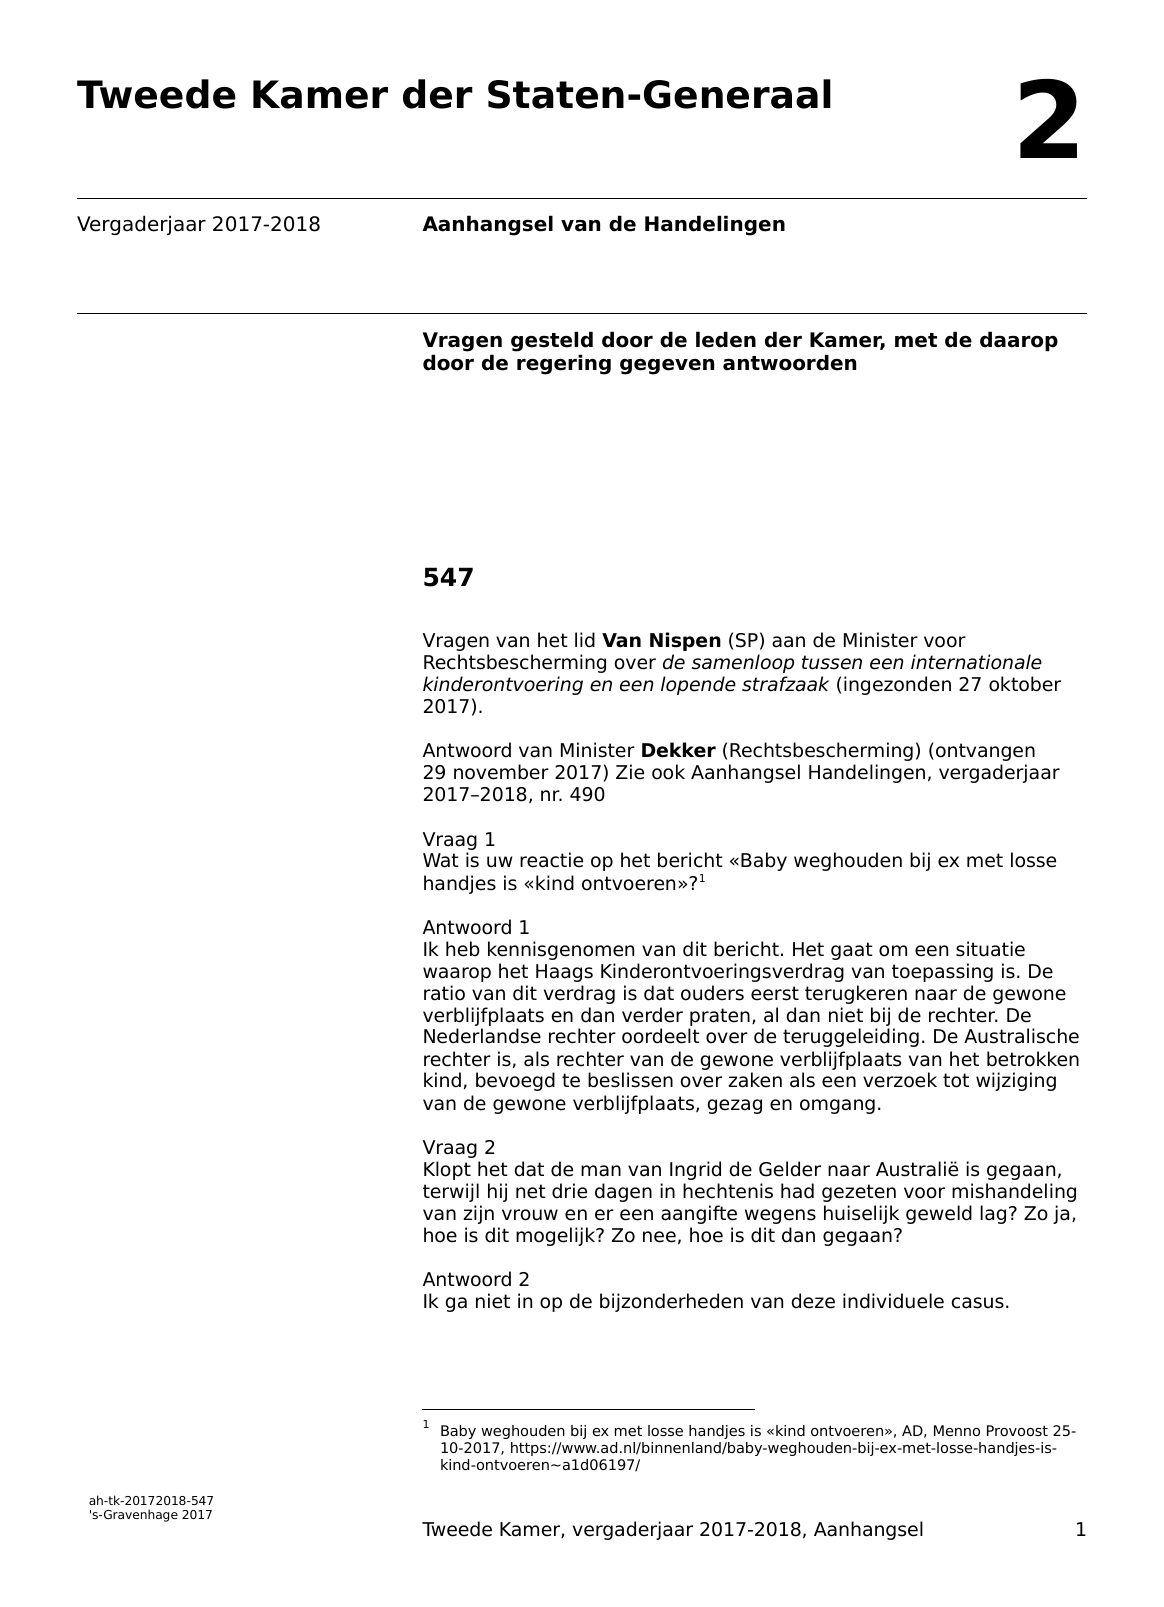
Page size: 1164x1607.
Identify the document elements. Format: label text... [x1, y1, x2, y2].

text Antwoord 2 [422, 1269, 1087, 1291]
text Vragen van het lid Van Nispen (SP) aan de Minister voor Rechtsbescherming over de samenloop tussen een internationale kinderontvoering en een lopende strafzaak (ingezonden 27 oktober 2017). [422, 630, 1087, 718]
table_cell Aanhangsel van de Handelingen [422, 199, 1087, 313]
text Vraag 2 [422, 1137, 1087, 1158]
text Ik ga niet in op de bijzonderheden van deze individuele casus. [422, 1291, 1087, 1313]
table_cell Vergaderjaar 2017-2018 [77, 199, 422, 313]
table_header Tweede Kamer der Staten-Generaal [77, 59, 886, 198]
text Baby weghouden bij ex met losse handjes is «kind ontvoeren», AD, Menno Provoost 25-10-2017, https://www.ad.nl/binnenland/baby-weghouden-bij-ex-met-losse-handjes-is-kind-ontvoeren~a1d06197/ [422, 1418, 1087, 1474]
table_cell [77, 314, 422, 375]
text Wat is uw reactie op het bericht «Baby weghouden bij ex met losse handjes is «kind ontvoeren»? [422, 850, 1087, 894]
text Antwoord van Minister Dekker (Rechtsbescherming) (ontvangen 29 november 2017) Zie ook Aanhangsel Handelingen, vergaderjaar 2017–2018, nr. 490 [422, 740, 1087, 806]
text Vraag 1 [422, 828, 1087, 850]
text Antwoord 1 [422, 917, 1087, 938]
text ah-tk-20172018-547 [88, 1494, 323, 1508]
text 547 [422, 563, 1087, 592]
text Klopt het dat de man van Ingrid de Gelder naar Australië is gegaan, terwijl hij net drie dagen in hechtenis had gezeten voor mishandeling van zijn vrouw en er een aangifte wegens huiselijk geweld lag? Zo ja, hoe is dit mogelijk? Zo nee, hoe is dit dan gegaan? [422, 1158, 1087, 1246]
text 's-Gravenhage 2017 [88, 1508, 323, 1522]
text Ik heb kennisgenomen van dit bericht. Het gaat om een situatie waarop het Haags Kinderontvoeringsverdrag van toepassing is. De ratio van dit verdrag is dat ouders eerst terugkeren naar de gewone verblijfplaats en dan verder praten, al dan niet bij de rechter. De Nederlandse rechter oordeelt over de teruggeleiding. De Australische rechter is, als rechter van de gewone verblijfplaats van het betrokken kind, bevoegd te beslissen over zaken als een verzoek tot wijziging van de gewone verblijfplaats, gezag en omgang. [422, 938, 1087, 1114]
table_header 2 [886, 59, 1087, 198]
table_cell Vragen gesteld door de leden der Kamer, met de daarop door de regering gegeven antwoorden [422, 314, 1087, 375]
